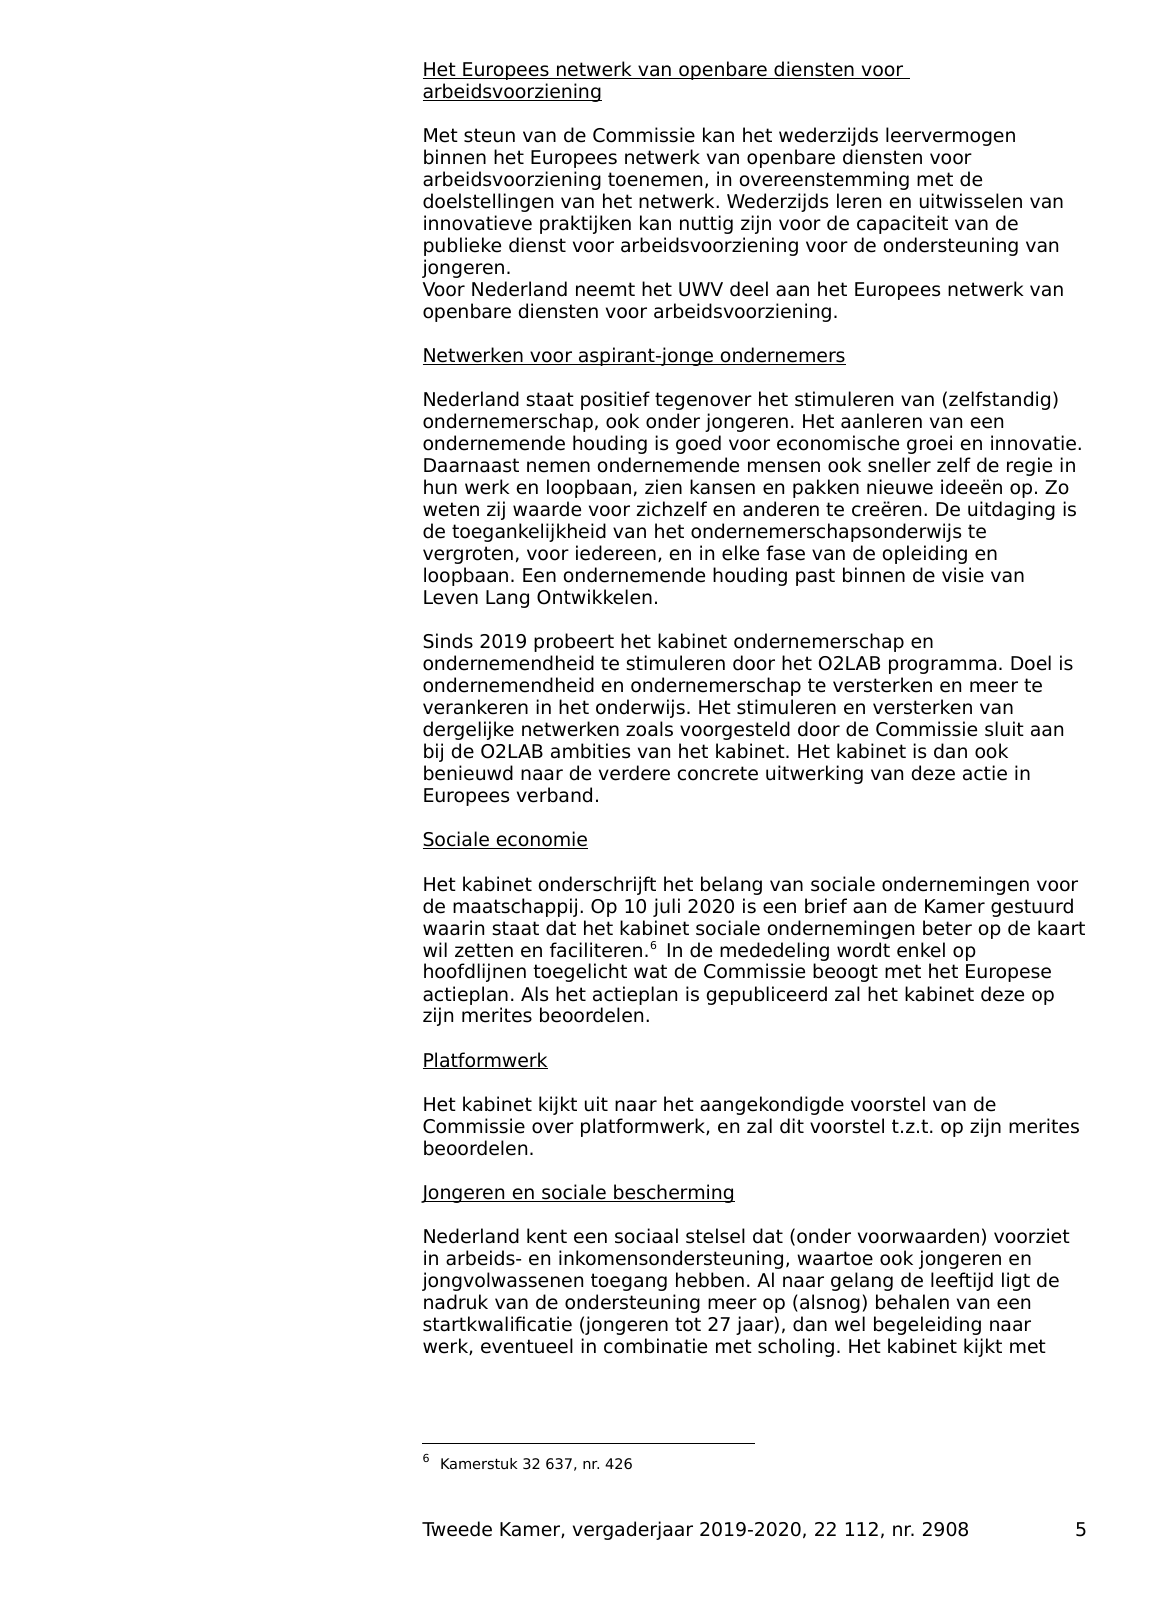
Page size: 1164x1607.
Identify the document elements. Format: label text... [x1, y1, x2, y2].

text Met steun van de Commissie kan het wederzijds leervermogen binnen het Europees netwerk van openbare diensten voor arbeidsvoorziening toenemen, in overeenstemming met de doelstellingen van het netwerk. Wederzijds leren en uitwisselen van innovatieve praktijken kan nuttig zijn voor de capaciteit van de publieke dienst voor arbeidsvoorziening voor de ondersteuning van jongeren. [422, 125, 1087, 279]
subtitle Platformwerk [422, 1049, 1087, 1072]
text Het kabinet onderschrijft het belang van sociale ondernemingen voor de maatschappij. Op 10 juli 2020 is een brief aan de Kamer gestuurd waarin staat dat het kabinet sociale ondernemingen beter op de kaart wil zetten en faciliteren. In de mededeling wordt enkel op hoofdlijnen toegelicht wat de Commissie beoogt met het Europese actieplan. Als het actieplan is gepubliceerd zal het kabinet deze op zijn merites beoordelen. [422, 873, 1087, 1027]
text Het kabinet kijkt uit naar het aangekondigde voorstel van de Commissie over platformwerk, en zal dit voorstel t.z.t. op zijn merites beoordelen. [422, 1094, 1087, 1160]
text Kamerstuk 32 637, nr. 426 [422, 1452, 1087, 1474]
subtitle Sociale economie [422, 829, 1087, 851]
text Nederland staat positief tegenover het stimuleren van (zelfstandig) ondernemerschap, ook onder jongeren. Het aanleren van een ondernemende houding is goed voor economische groei en innovatie. Daarnaast nemen ondernemende mensen ook sneller zelf de regie in hun werk en loopbaan, zien kansen en pakken nieuwe ideeën op. Zo weten zij waarde voor zichzelf en anderen te creëren. De uitdaging is de toegankelijkheid van het ondernemerschapsonderwijs te vergroten, voor iedereen, en in elke fase van de opleiding en loopbaan. Een ondernemende houding past binnen de visie van Leven Lang Ontwikkelen. [422, 389, 1087, 609]
text Sinds 2019 probeert het kabinet ondernemerschap en ondernemendheid te stimuleren door het O2LAB programma. Doel is ondernemendheid en ondernemerschap te versterken en meer te verankeren in het onderwijs. Het stimuleren en versterken van dergelijke netwerken zoals voorgesteld door de Commissie sluit aan bij de O2LAB ambities van het kabinet. Het kabinet is dan ook benieuwd naar de verdere concrete uitwerking van deze actie in Europees verband. [422, 631, 1087, 807]
subtitle Het Europees netwerk van openbare diensten voor arbeidsvoorziening [422, 59, 1087, 103]
subtitle Netwerken voor aspirant-jonge ondernemers [422, 345, 1087, 367]
text Nederland kent een sociaal stelsel dat (onder voorwaarden) voorziet in arbeids- en inkomensondersteuning, waartoe ook jongeren en jongvolwassenen toegang hebben. Al naar gelang de leeftijd ligt de nadruk van de ondersteuning meer op (alsnog) behalen van een startkwalificatie (jongeren tot 27 jaar), dan wel begeleiding naar werk, eventueel in combinatie met scholing. Het kabinet kijkt met [422, 1226, 1087, 1358]
text Voor Nederland neemt het UWV deel aan het Europees netwerk van openbare diensten voor arbeidsvoorziening. [422, 279, 1087, 323]
subtitle Jongeren en sociale bescherming [422, 1182, 1087, 1204]
